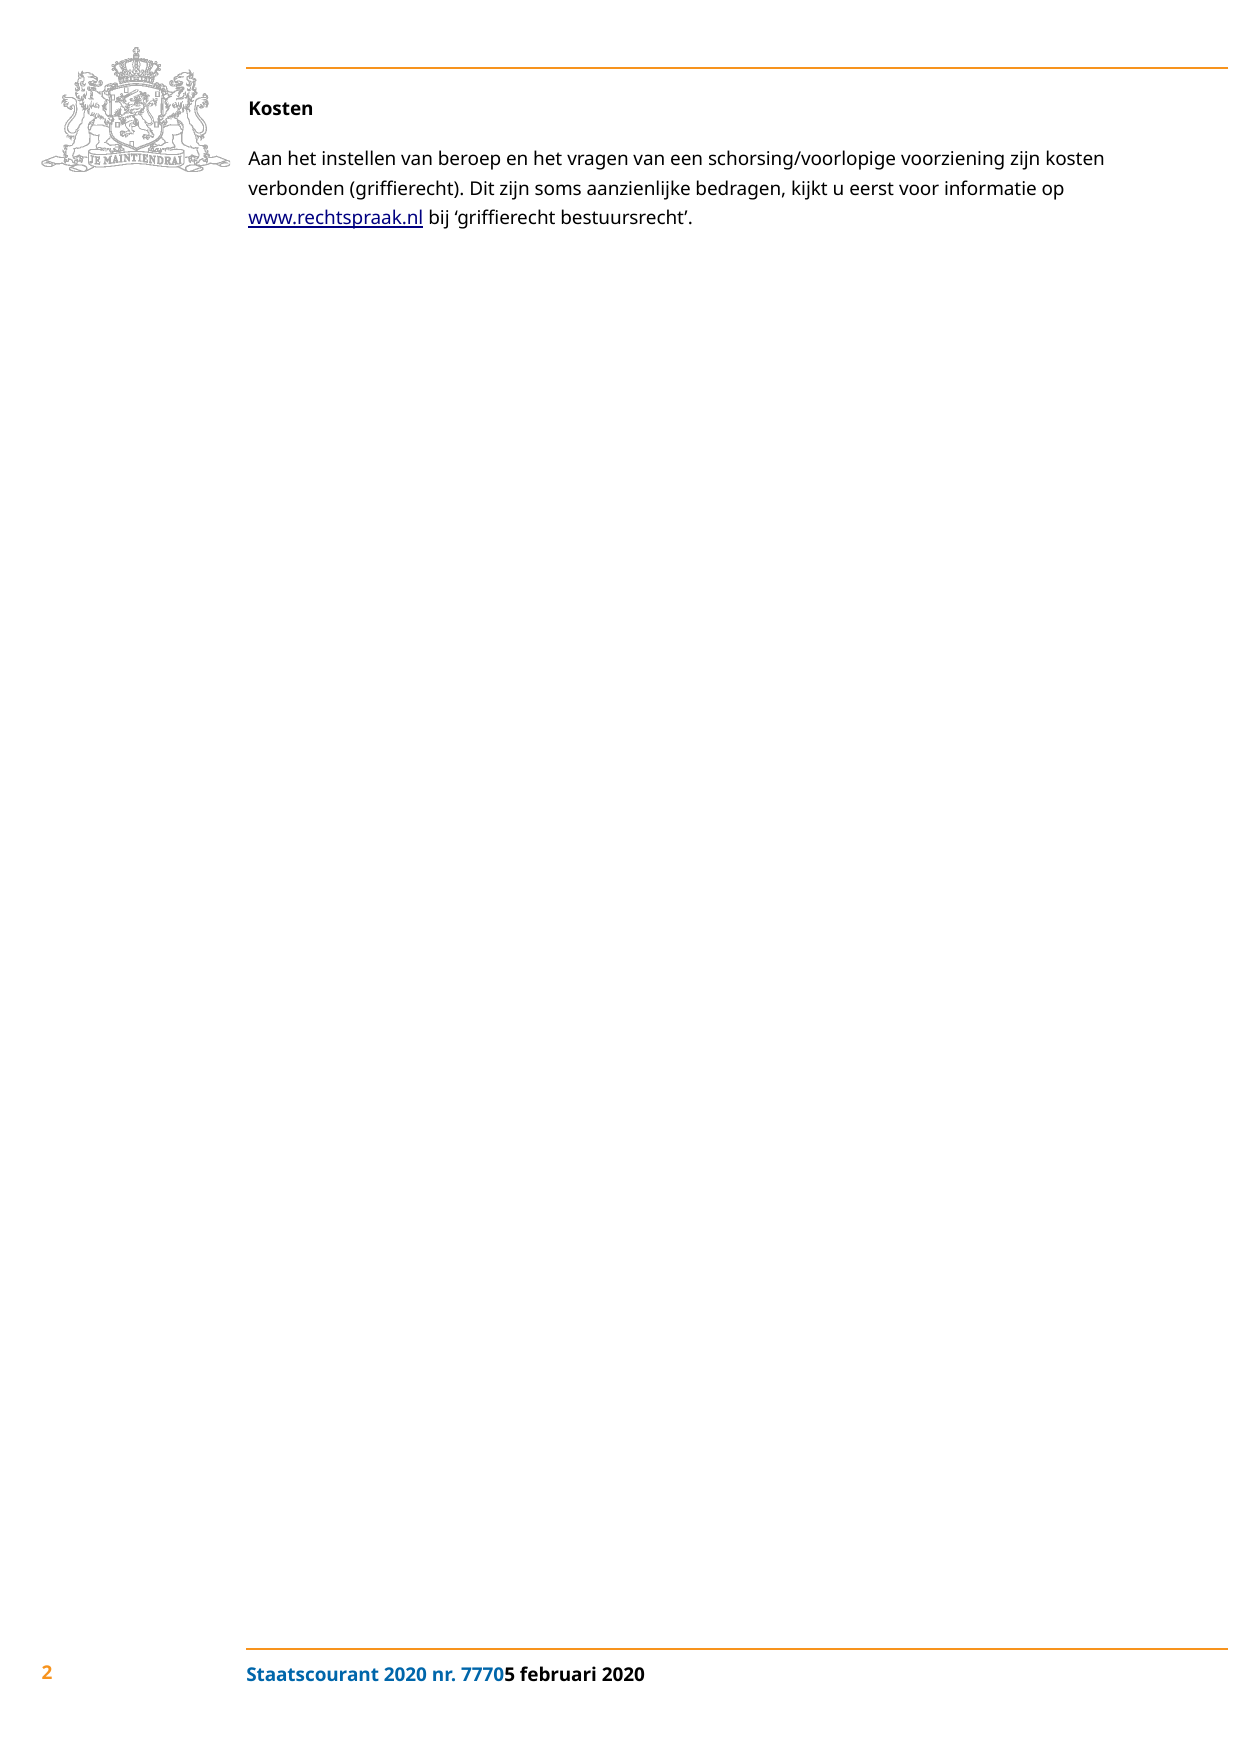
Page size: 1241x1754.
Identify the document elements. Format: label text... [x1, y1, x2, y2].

text Kosten [248, 95, 1152, 121]
picture [41, 47, 231, 172]
text Aan het instellen van beroep en het vragen van een schorsing/voorlopige voorziening zijn kosten verbonden (griffierecht). Dit zijn soms aanzienlijke bedragen, kijkt u eerst voor informatie op www.rechtspraak.nl bij ‘griffierecht bestuursrecht’. [248, 145, 1152, 230]
